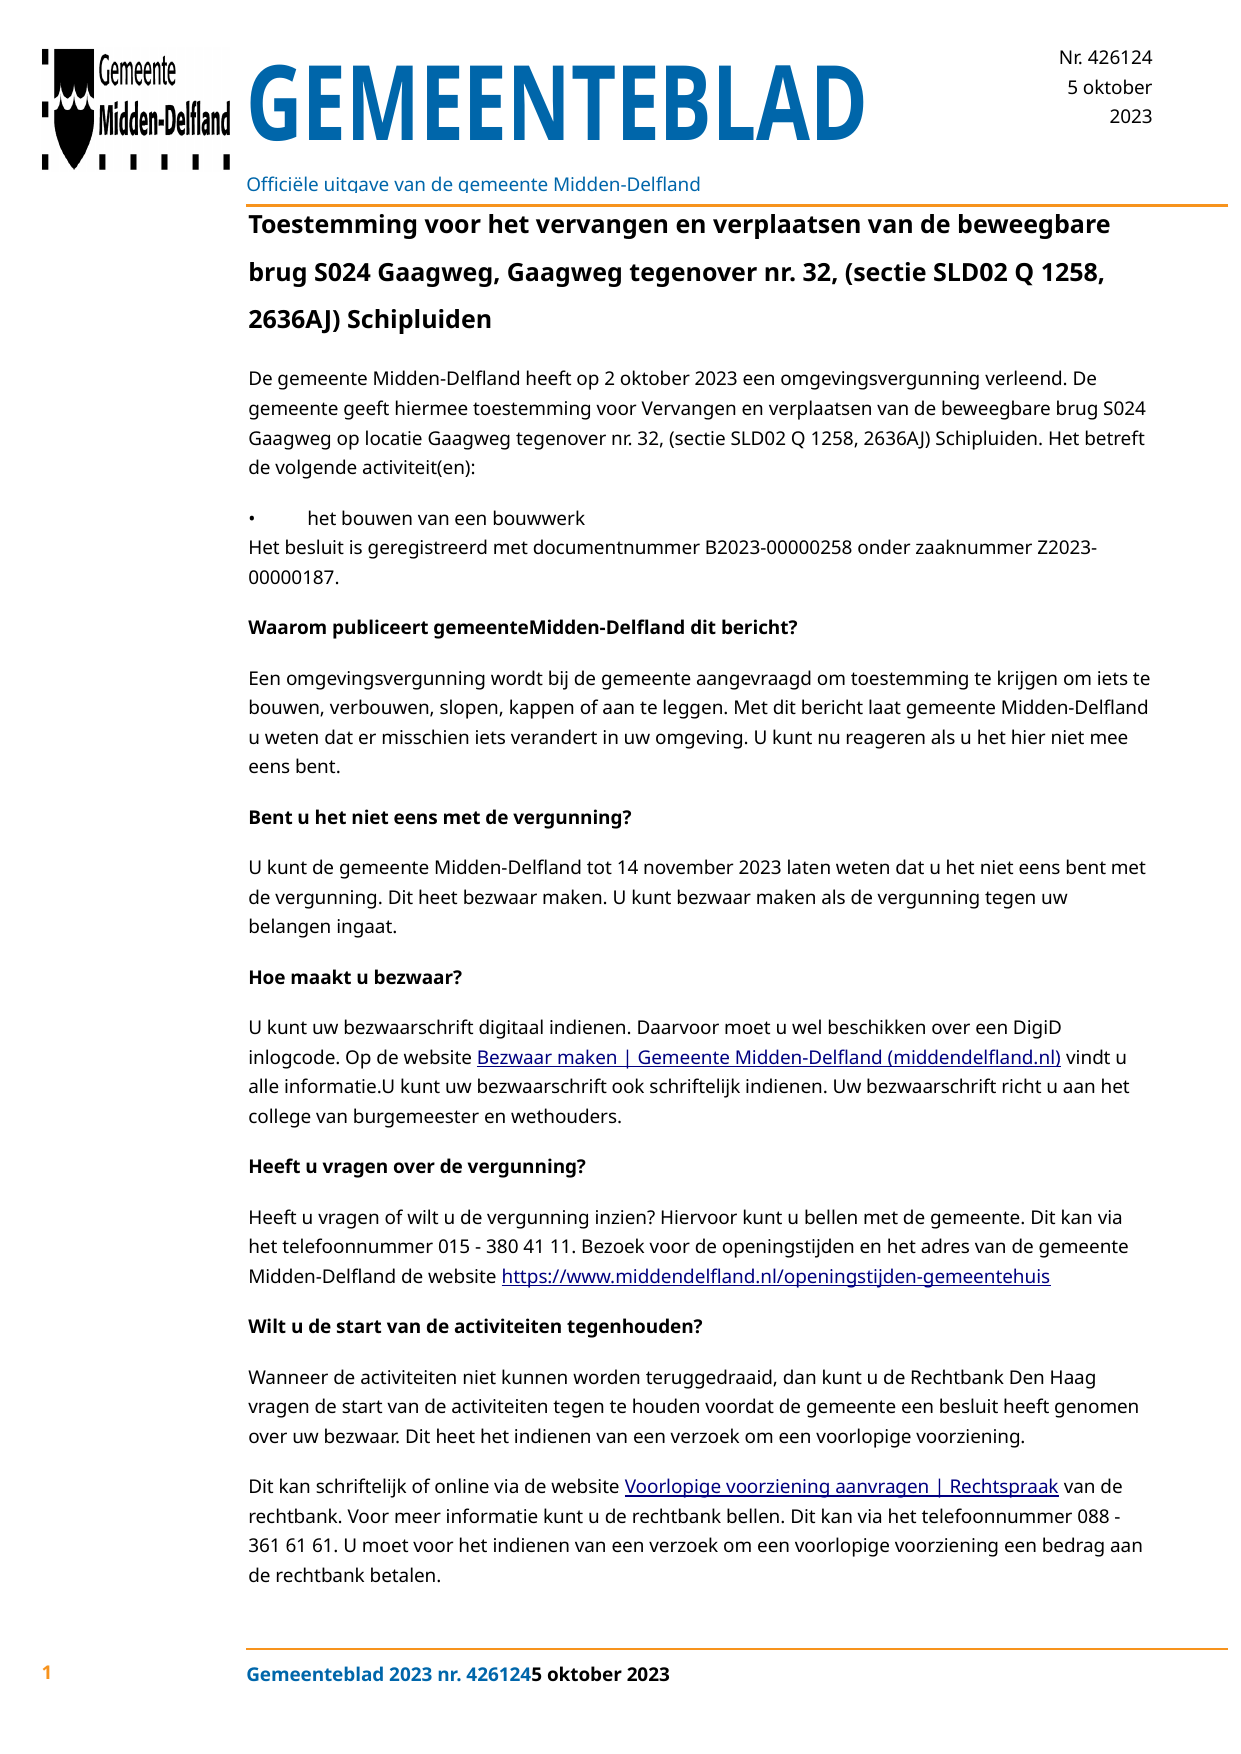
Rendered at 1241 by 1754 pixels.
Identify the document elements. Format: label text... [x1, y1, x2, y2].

text Heeft u vragen over de vergunning? [248, 1153, 1152, 1179]
text Heeft u vragen of wilt u de vergunning inzien? Hiervoor kunt u bellen met de gemeente. Dit kan via het telefoonnummer 015 - 380 41 11. Bezoek voor de openingstijden en het adres van de gemeente Midden-Delfland de website https://www.middendelfland.nl/openingstijden-gemeentehuis [248, 1204, 1152, 1289]
text U kunt de gemeente Midden-Delfland tot 14 november 2023 laten weten dat u het niet eens bent met de vergunning. Dit heet bezwaar maken. U kunt bezwaar maken als de vergunning tegen uw belangen ingaat. [248, 854, 1152, 939]
text Bent u het niet eens met de vergunning? [248, 804, 1152, 829]
list het bouwen van een bouwwerk [248, 505, 1152, 530]
text Toestemming voor het vervangen en verplaatsen van de beweegbare brug S024 Gaagweg, Gaagweg tegenover nr. 32, (sectie SLD02 Q 1258, 2636AJ) Schipluiden [248, 207, 1152, 336]
text Een omgevingsvergunning wordt bij de gemeente aangevraagd om toestemming te krijgen om iets te bouwen, verbouwen, slopen, kappen of aan te leggen. Met dit bericht laat gemeente Midden-Delfland u weten dat er misschien iets verandert in uw omgeving. U kunt nu reageren als u het hier niet mee eens bent. [248, 665, 1152, 779]
text Waarom publiceert gemeenteMidden-Delfland dit bericht? [248, 614, 1152, 640]
text Dit kan schriftelijk of online via de website Voorlopige voorziening aanvragen | Rechtspraak van de rechtbank. Voor meer informatie kunt u de rechtbank bellen. Dit kan via het telefoonnummer 088 - 361 61 61. U moet voor het indienen van een verzoek om een voorlopige voorziening een bedrag aan de rechtbank betalen. [248, 1473, 1152, 1588]
text Hoe maakt u bezwaar? [248, 964, 1152, 989]
text Wanneer de activiteiten niet kunnen worden teruggedraaid, dan kunt u de Rechtbank Den Haag vragen de start van de activiteiten tegen te houden voordat de gemeente een besluit heeft genomen over uw bezwaar. Dit heet het indienen van een verzoek om een voorlopige voorziening. [248, 1364, 1152, 1449]
text U kunt uw bezwaarschrift digitaal indienen. Daarvoor moet u wel beschikken over een DigiD inlogcode. Op de website Bezwaar maken | Gemeente Midden-Delfland (middendelfland.nl) vindt u alle informatie.U kunt uw bezwaarschrift ook schriftelijk indienen. Uw bezwaarschrift richt u aan het college van burgemeester en wethouders. [248, 1014, 1152, 1129]
text De gemeente Midden-Delfland heeft op 2 oktober 2023 een omgevingsvergunning verleend. De gemeente geeft hiermee toestemming voor Vervangen en verplaatsen van de beweegbare brug S024 Gaagweg op locatie Gaagweg tegenover nr. 32, (sectie SLD02 Q 1258, 2636AJ) Schipluiden. Het betreft de volgende activiteit(en): [248, 366, 1152, 480]
text Het besluit is geregistreerd met documentnummer B2023-00000258 onder zaaknummer Z2023-00000187. [248, 534, 1152, 589]
picture [41, 47, 231, 172]
text Wilt u de start van de activiteiten tegenhouden? [248, 1313, 1152, 1339]
